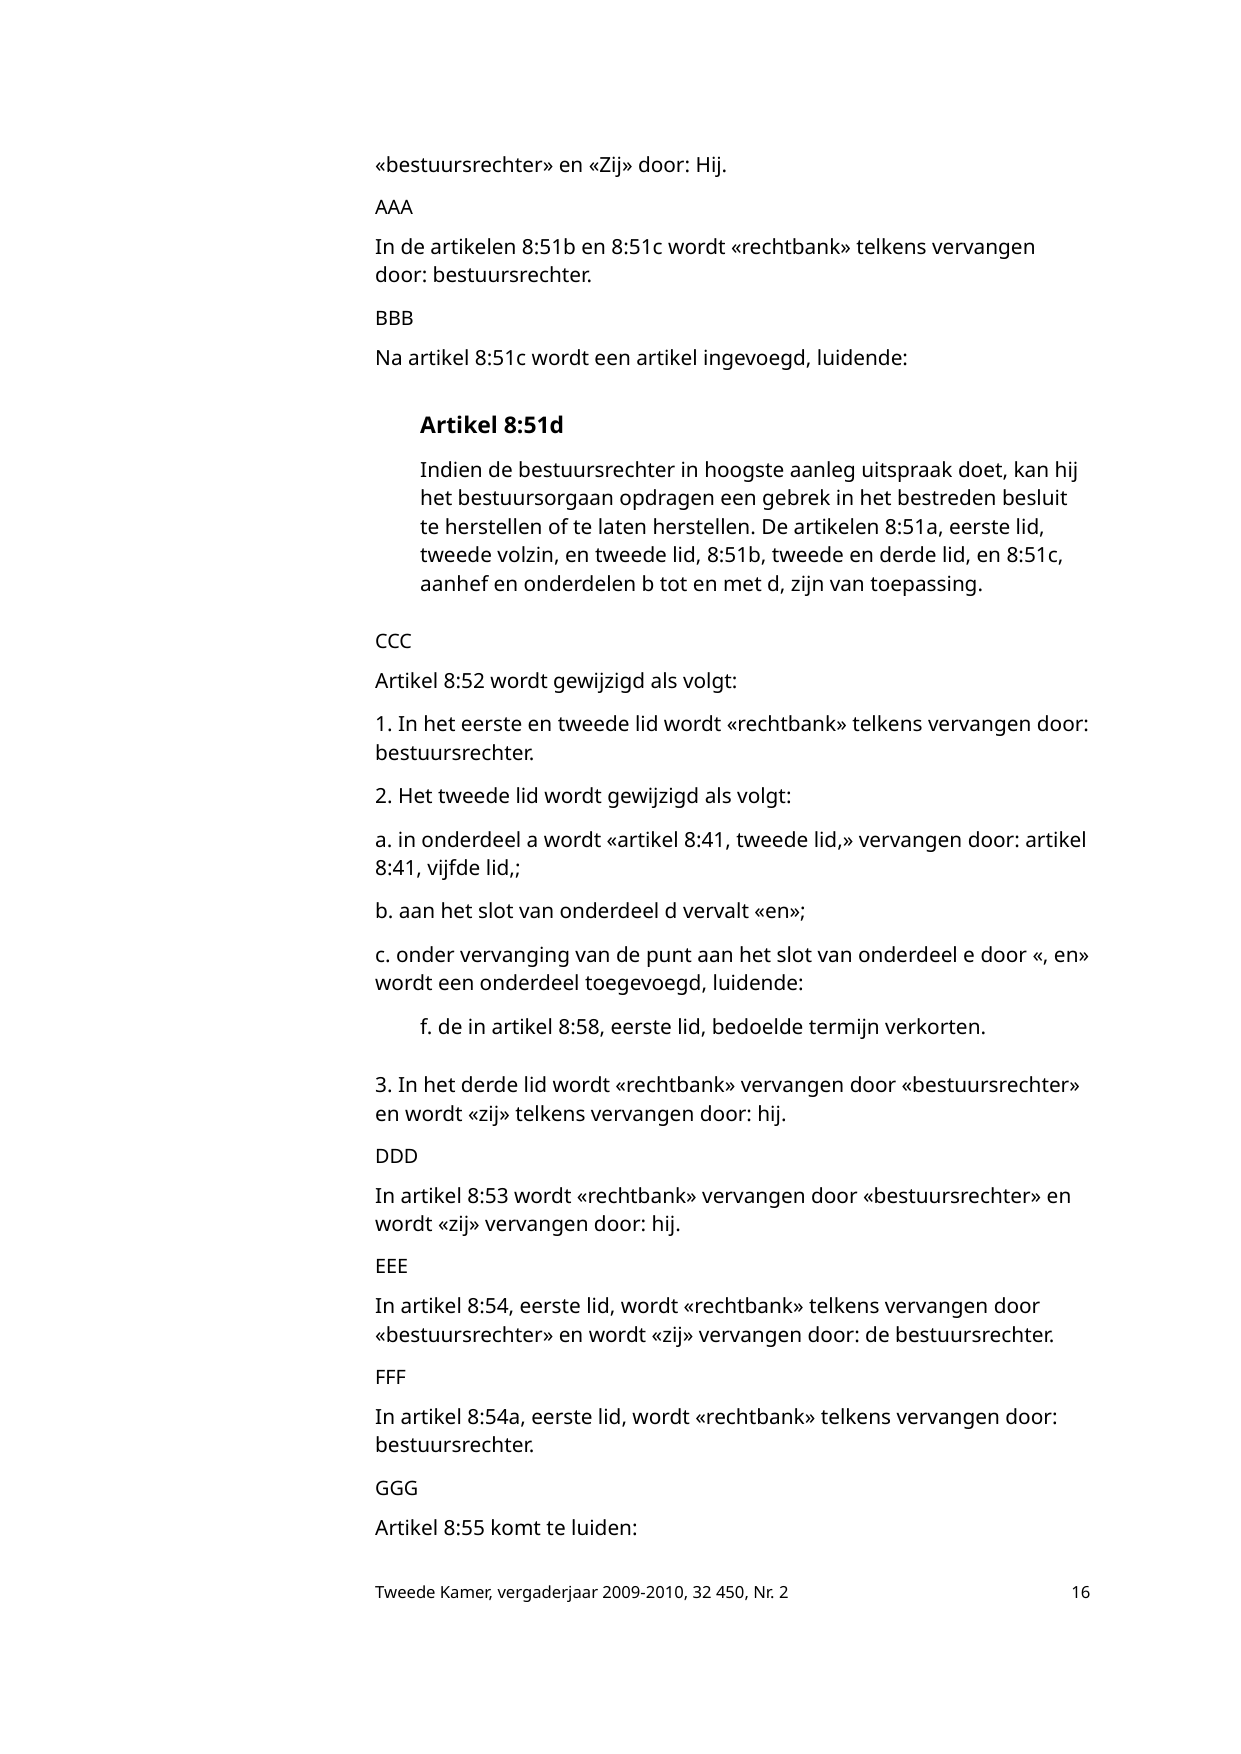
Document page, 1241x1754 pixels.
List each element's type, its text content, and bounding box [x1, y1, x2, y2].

text EEE [375, 1253, 1090, 1280]
text «bestuursrechter» en «Zij» door: Hij. [375, 150, 1090, 178]
text 1. In het eerste en tweede lid wordt «rechtbank» telkens vervangen door: bestuursrechter. [375, 709, 1090, 766]
text In artikel 8:53 wordt «rechtbank» vervangen door «bestuursrechter» en wordt «zij» vervangen door: hij. [375, 1181, 1090, 1238]
text a. in onderdeel a wordt «artikel 8:41, tweede lid,» vervangen door: artikel 8:41, vijfde lid,; [375, 825, 1090, 882]
text Indien de bestuursrechter in hoogste aanleg uitspraak doet, kan hij het bestuursorgaan opdragen een gebrek in het bestreden besluit te herstellen of te laten herstellen. De artikelen 8:51a, eerste lid, tweede volzin, en tweede lid, 8:51b, tweede en derde lid, en 8:51c, aanhef en onderdelen b tot en met d, zijn van toepassing. [420, 455, 1090, 597]
text CCC [375, 627, 1090, 654]
text Artikel 8:55 komt te luiden: [375, 1513, 1090, 1541]
text GGG [375, 1474, 1090, 1501]
text DDD [375, 1142, 1090, 1169]
text In artikel 8:54, eerste lid, wordt «rechtbank» telkens vervangen door «bestuursrechter» en wordt «zij» vervangen door: de bestuursrechter. [375, 1292, 1090, 1348]
text In artikel 8:54a, eerste lid, wordt «rechtbank» telkens vervangen door: bestuursrechter. [375, 1402, 1090, 1459]
text BBB [375, 304, 1090, 331]
text AAA [375, 193, 1090, 220]
text FFF [375, 1363, 1090, 1390]
text In de artikelen 8:51b en 8:51c wordt «rechtbank» telkens vervangen door: bestuursrechter. [375, 232, 1090, 289]
text Artikel 8:52 wordt gewijzigd als volgt: [375, 666, 1090, 694]
text 3. In het derde lid wordt «rechtbank» vervangen door «bestuursrechter» en wordt «zij» telkens vervangen door: hij. [375, 1070, 1090, 1127]
text Na artikel 8:51c wordt een artikel ingevoegd, luidende: [375, 343, 1090, 371]
text 2. Het tweede lid wordt gewijzigd als volgt: [375, 781, 1090, 810]
text f. de in artikel 8:58, eerste lid, bedoelde termijn verkorten. [420, 1012, 1090, 1040]
text b. aan het slot van onderdeel d vervalt «en»; [375, 897, 1090, 925]
subtitle Artikel 8:51d [420, 409, 1090, 440]
text c. onder vervanging van de punt aan het slot van onderdeel e door «, en» wordt een onderdeel toegevoegd, luidende: [375, 940, 1090, 997]
